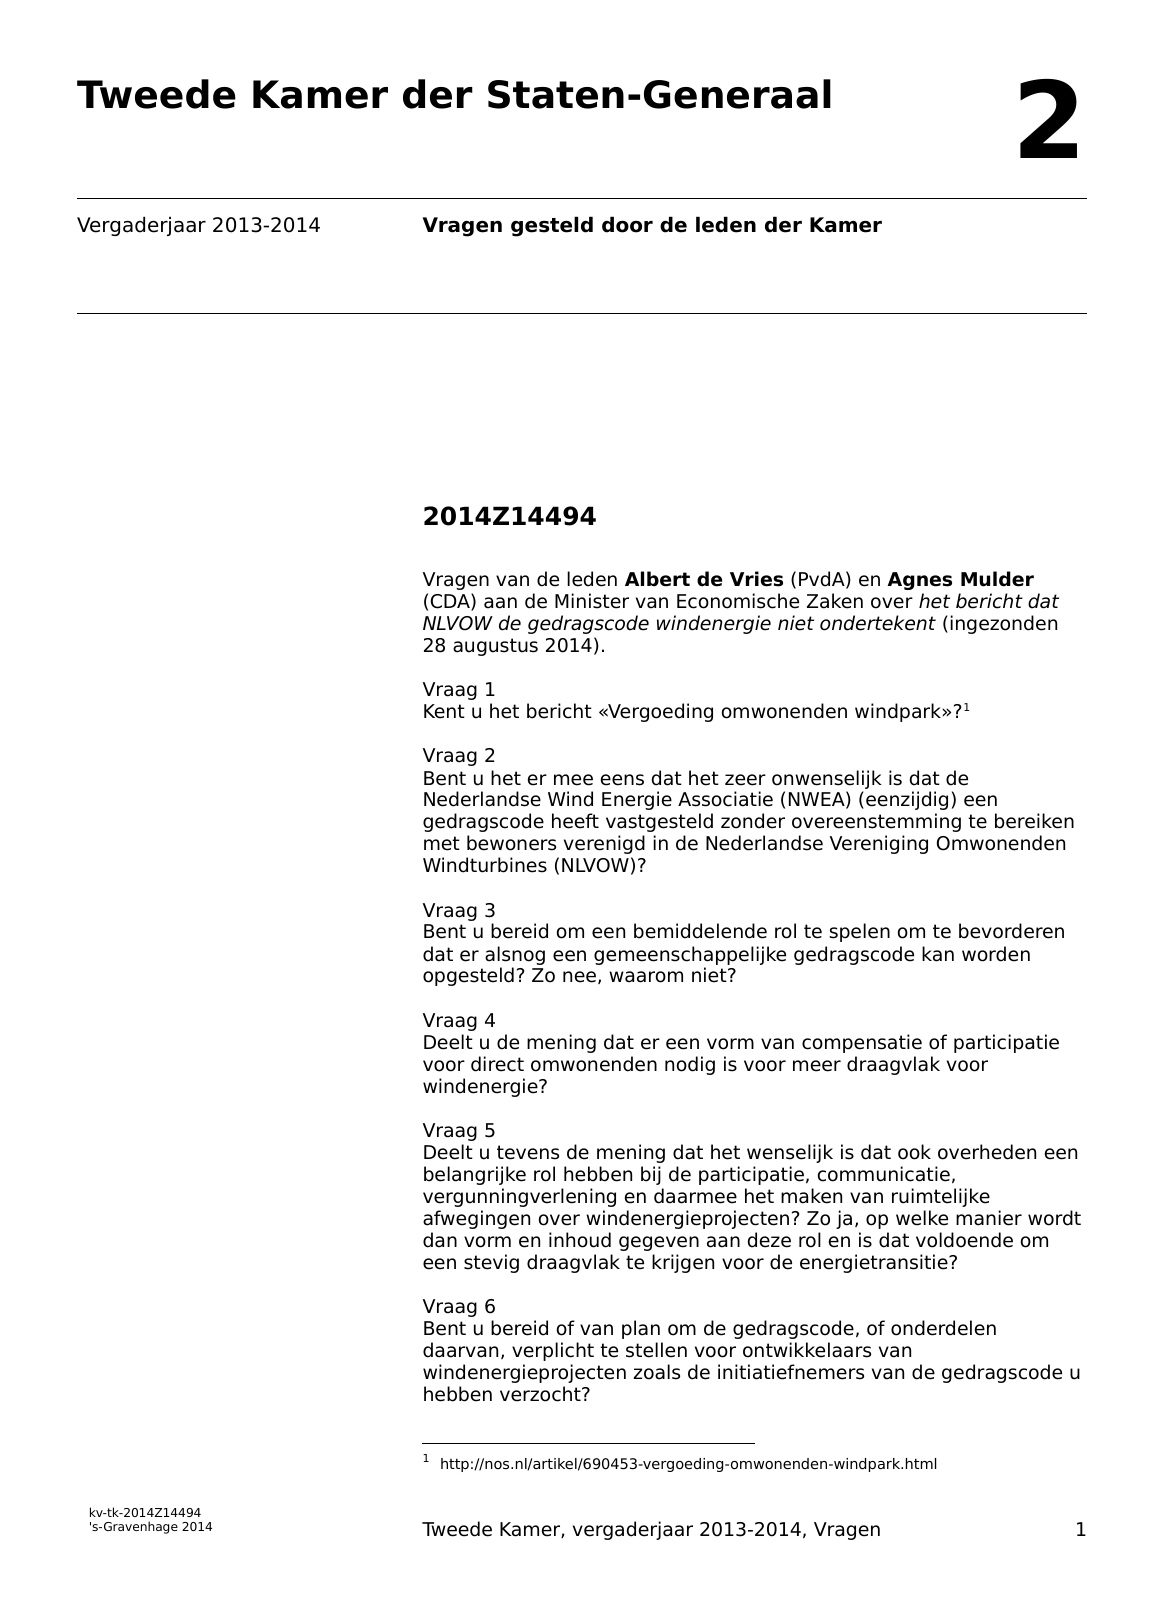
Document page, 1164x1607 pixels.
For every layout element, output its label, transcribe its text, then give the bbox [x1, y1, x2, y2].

text Vraag 5 [422, 1120, 1087, 1142]
text Vraag 3 [422, 899, 1087, 921]
text http://nos.nl/artikel/690453-vergoeding-omwonenden-windpark.html [422, 1452, 1087, 1474]
text Bent u bereid om een bemiddelende rol te spelen om te bevorderen dat er alsnog een gemeenschappelijke gedragscode kan worden opgesteld? Zo nee, waarom niet? [422, 921, 1087, 987]
table_cell Vragen gesteld door de leden der Kamer [422, 199, 1087, 313]
text Vraag 1 [422, 679, 1087, 701]
text 2014Z14494 [422, 502, 1087, 531]
text 's-Gravenhage 2014 [88, 1520, 323, 1534]
table_header 2 [886, 59, 1087, 198]
text Kent u het bericht «Vergoeding omwonenden windpark»? [422, 701, 1087, 723]
text Deelt u tevens de mening dat het wenselijk is dat ook overheden een belangrijke rol hebben bij de participatie, communicatie, vergunningverlening en daarmee het maken van ruimtelijke afwegingen over windenergieprojecten? Zo ja, op welke manier wordt dan vorm en inhoud gegeven aan deze rol en is dat voldoende om een stevig draagvlak te krijgen voor de energietransitie? [422, 1142, 1087, 1273]
text Vragen van de leden Albert de Vries (PvdA) en Agnes Mulder (CDA) aan de Minister van Economische Zaken over het bericht dat NLVOW de gedragscode windenergie niet ondertekent (ingezonden 28 augustus 2014). [422, 569, 1087, 657]
text Vraag 4 [422, 1009, 1087, 1032]
text Deelt u de mening dat er een vorm van compensatie of participatie voor direct omwonenden nodig is voor meer draagvlak voor windenergie? [422, 1032, 1087, 1097]
table_header Tweede Kamer der Staten-Generaal [77, 59, 886, 198]
text Bent u bereid of van plan om de gedragscode, of onderdelen daarvan, verplicht te stellen voor ontwikkelaars van windenergieprojecten zoals de initiatiefnemers van de gedragscode u hebben verzocht? [422, 1318, 1087, 1406]
text Vraag 2 [422, 745, 1087, 767]
text Vraag 6 [422, 1296, 1087, 1318]
table_cell Vergaderjaar 2013-2014 [77, 199, 422, 313]
text Bent u het er mee eens dat het zeer onwenselijk is dat de Nederlandse Wind Energie Associatie (NWEA) (eenzijdig) een gedragscode heeft vastgesteld zonder overeenstemming te bereiken met bewoners verenigd in de Nederlandse Vereniging Omwonenden Windturbines (NLVOW)? [422, 767, 1087, 877]
text kv-tk-2014Z14494 [88, 1506, 323, 1520]
